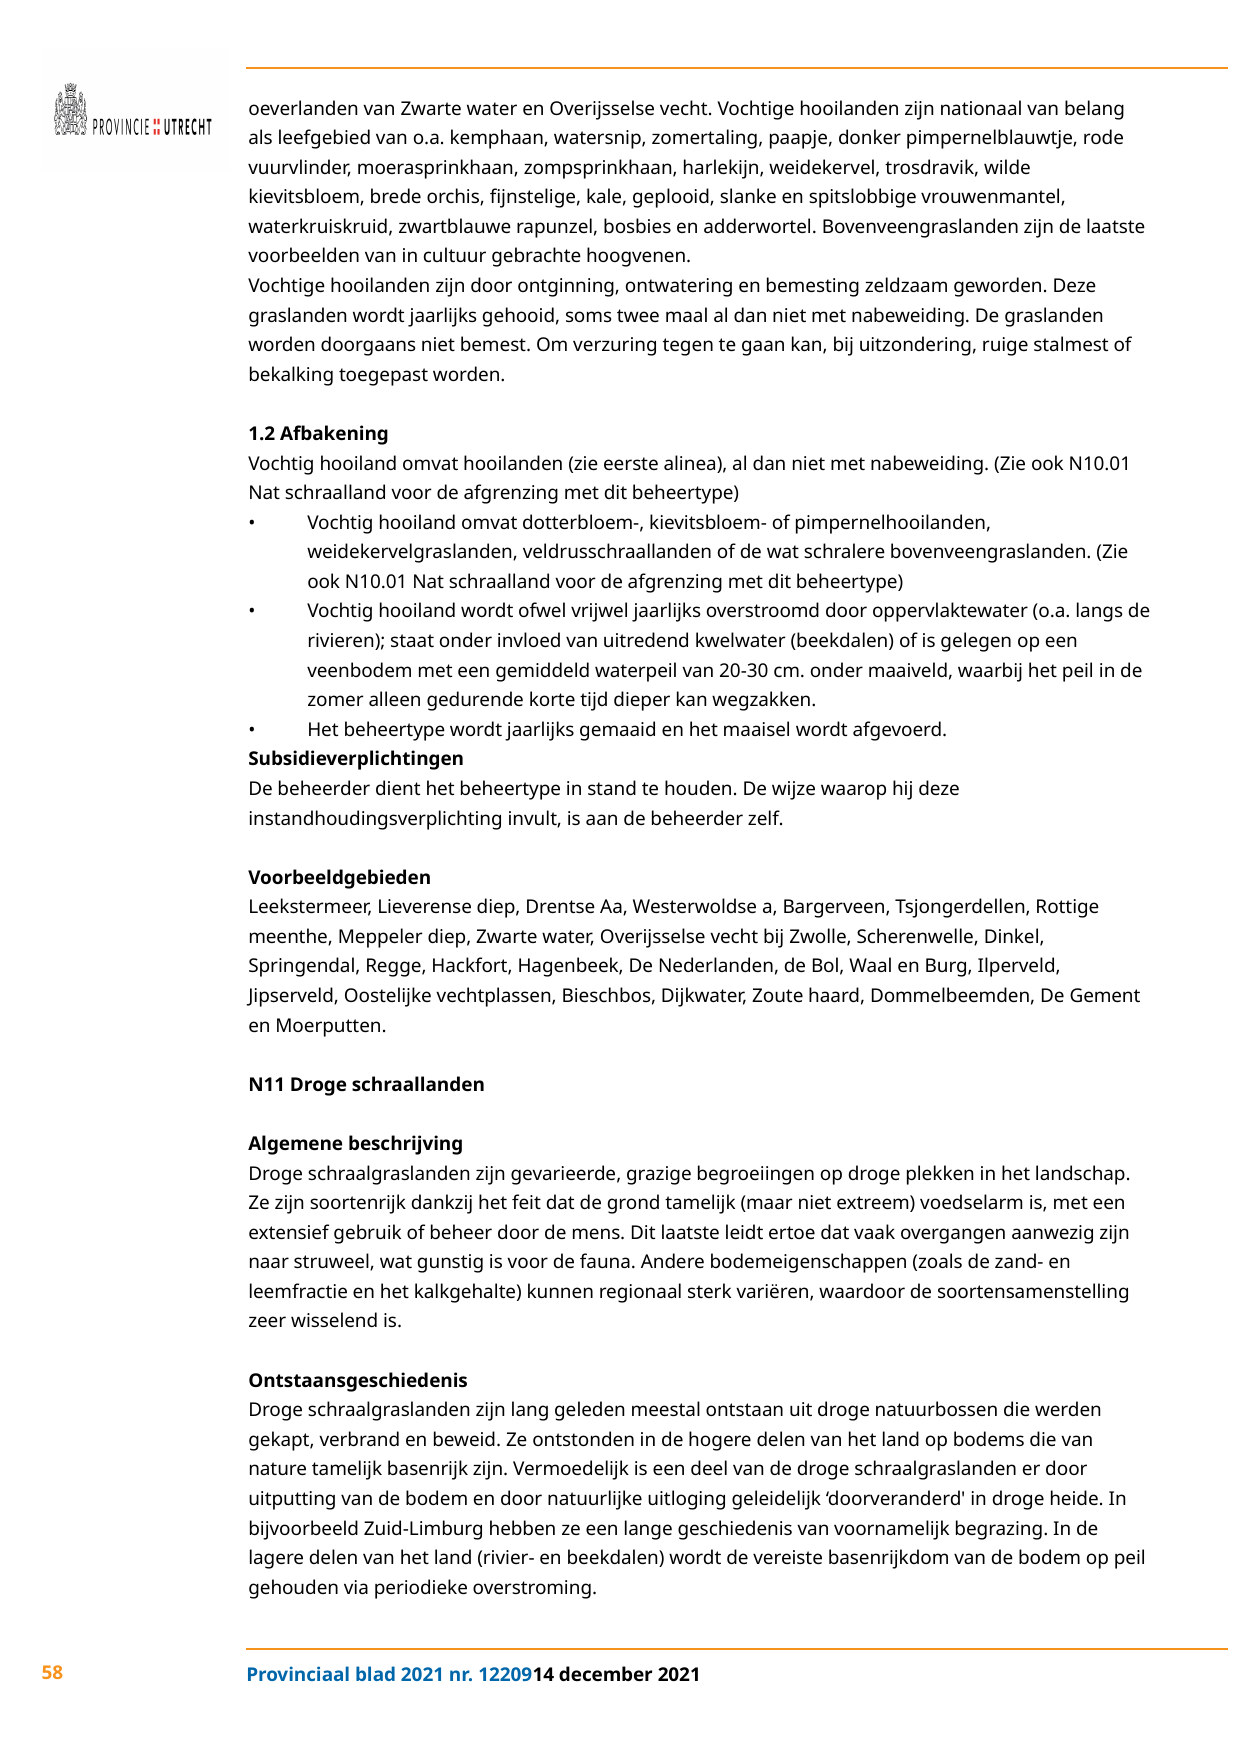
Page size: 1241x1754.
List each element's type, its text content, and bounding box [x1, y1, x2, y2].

text Droge schraalgraslanden zijn gevarieerde, grazige begroeiingen op droge plekken in het landschap. Ze zijn soortenrijk dankzij het feit dat de grond tamelijk (maar niet extreem) voedselarm is, met een extensief gebruik of beheer door de mens. Dit laatste leidt ertoe dat vaak overgangen aanwezig zijn naar struweel, wat gunstig is voor de fauna. Andere bodemeigenschappen (zoals de zand- en leemfractie en het kalkgehalte) kunnen regionaal sterk variëren, waardoor de soortensamenstelling zeer wisselend is. [248, 1160, 1152, 1333]
text Vochtige hooilanden zijn door ontginning, ontwatering en bemesting zeldzaam geworden. Deze graslanden wordt jaarlijks gehooid, soms twee maal al dan niet met nabeweiding. De graslanden worden doorgaans niet bemest. Om verzuring tegen te gaan kan, bij uitzondering, ruige stalmest of bekalking toegepast worden. [248, 272, 1152, 387]
text N11 Droge schraallanden [248, 1071, 1152, 1097]
text De beheerder dient het beheertype in stand te houden. De wijze waarop hij deze instandhoudingsverplichting invult, is aan de beheerder zelf. [248, 775, 1152, 831]
text Ontstaansgeschiedenis [248, 1367, 1152, 1393]
text Vochtig hooiland omvat hooilanden (zie eerste alinea), al dan niet met nabeweiding. (Zie ook N10.01 Nat schraalland voor de afgrenzing met dit beheertype) [248, 450, 1152, 505]
picture [41, 47, 231, 172]
list Vochtig hooiland wordt ofwel vrijwel jaarlijks overstroomd door oppervlaktewater (o.a. langs de rivieren); staat onder invloed van uitredend kwelwater (beekdalen) of is gelegen op een veenbodem met een gemiddeld waterpeil van 20-30 cm. onder maaiveld, waarbij het peil in de zomer alleen gedurende korte tijd dieper kan wegzakken. [248, 598, 1152, 712]
text Voorbeeldgebieden [248, 864, 1152, 890]
text oeverlanden van Zwarte water en Overijsselse vecht. Vochtige hooilanden zijn nationaal van belang als leefgebied van o.a. kemphaan, watersnip, zomertaling, paapje, donker pimpernelblauwtje, rode vuurvlinder, moerasprinkhaan, zompsprinkhaan, harlekijn, weidekervel, trosdravik, wilde kievitsbloem, brede orchis, fijnstelige, kale, geplooid, slanke en spitslobbige vrouwenmantel, waterkruiskruid, zwartblauwe rapunzel, bosbies en adderwortel. Bovenveengraslanden zijn de laatste voorbeelden van in cultuur gebrachte hoogvenen. [248, 95, 1152, 268]
text 1.2 Afbakening [248, 420, 1152, 446]
text Droge schraalgraslanden zijn lang geleden meestal ontstaan uit droge natuurbossen die werden gekapt, verbrand en beweid. Ze ontstonden in de hogere delen van het land op bodems die van nature tamelijk basenrijk zijn. Vermoedelijk is een deel van de droge schraalgraslanden er door uitputting van de bodem en door natuurlijke uitloging geleidelijk ‘doorveranderd' in droge heide. In bijvoorbeeld Zuid-Limburg hebben ze een lange geschiedenis van voornamelijk begrazing. In de lagere delen van het land (rivier- en beekdalen) wordt de vereiste basenrijkdom van de bodem op peil gehouden via periodieke overstroming. [248, 1396, 1152, 1600]
text Subsidieverplichtingen [248, 746, 1152, 771]
list Het beheertype wordt jaarlijks gemaaid en het maaisel wordt afgevoerd. [248, 716, 1152, 742]
list Vochtig hooiland omvat dotterbloem-, kievitsbloem- of pimpernelhooilanden, weidekervelgraslanden, veldrusschraallanden of de wat schralere bovenveengraslanden. (Zie ook N10.01 Nat schraalland voor de afgrenzing met dit beheertype) [248, 509, 1152, 594]
text Leekstermeer, Lieverense diep, Drentse Aa, Westerwoldse a, Bargerveen, Tsjongerdellen, Rottige meenthe, Meppeler diep, Zwarte water, Overijsselse vecht bij Zwolle, Scherenwelle, Dinkel, Springendal, Regge, Hackfort, Hagenbeek, De Nederlanden, de Bol, Waal en Burg, Ilperveld, Jipserveld, Oostelijke vechtplassen, Bieschbos, Dijkwater, Zoute haard, Dommelbeemden, De Gement en Moerputten. [248, 893, 1152, 1038]
text Algemene beschrijving [248, 1130, 1152, 1156]
